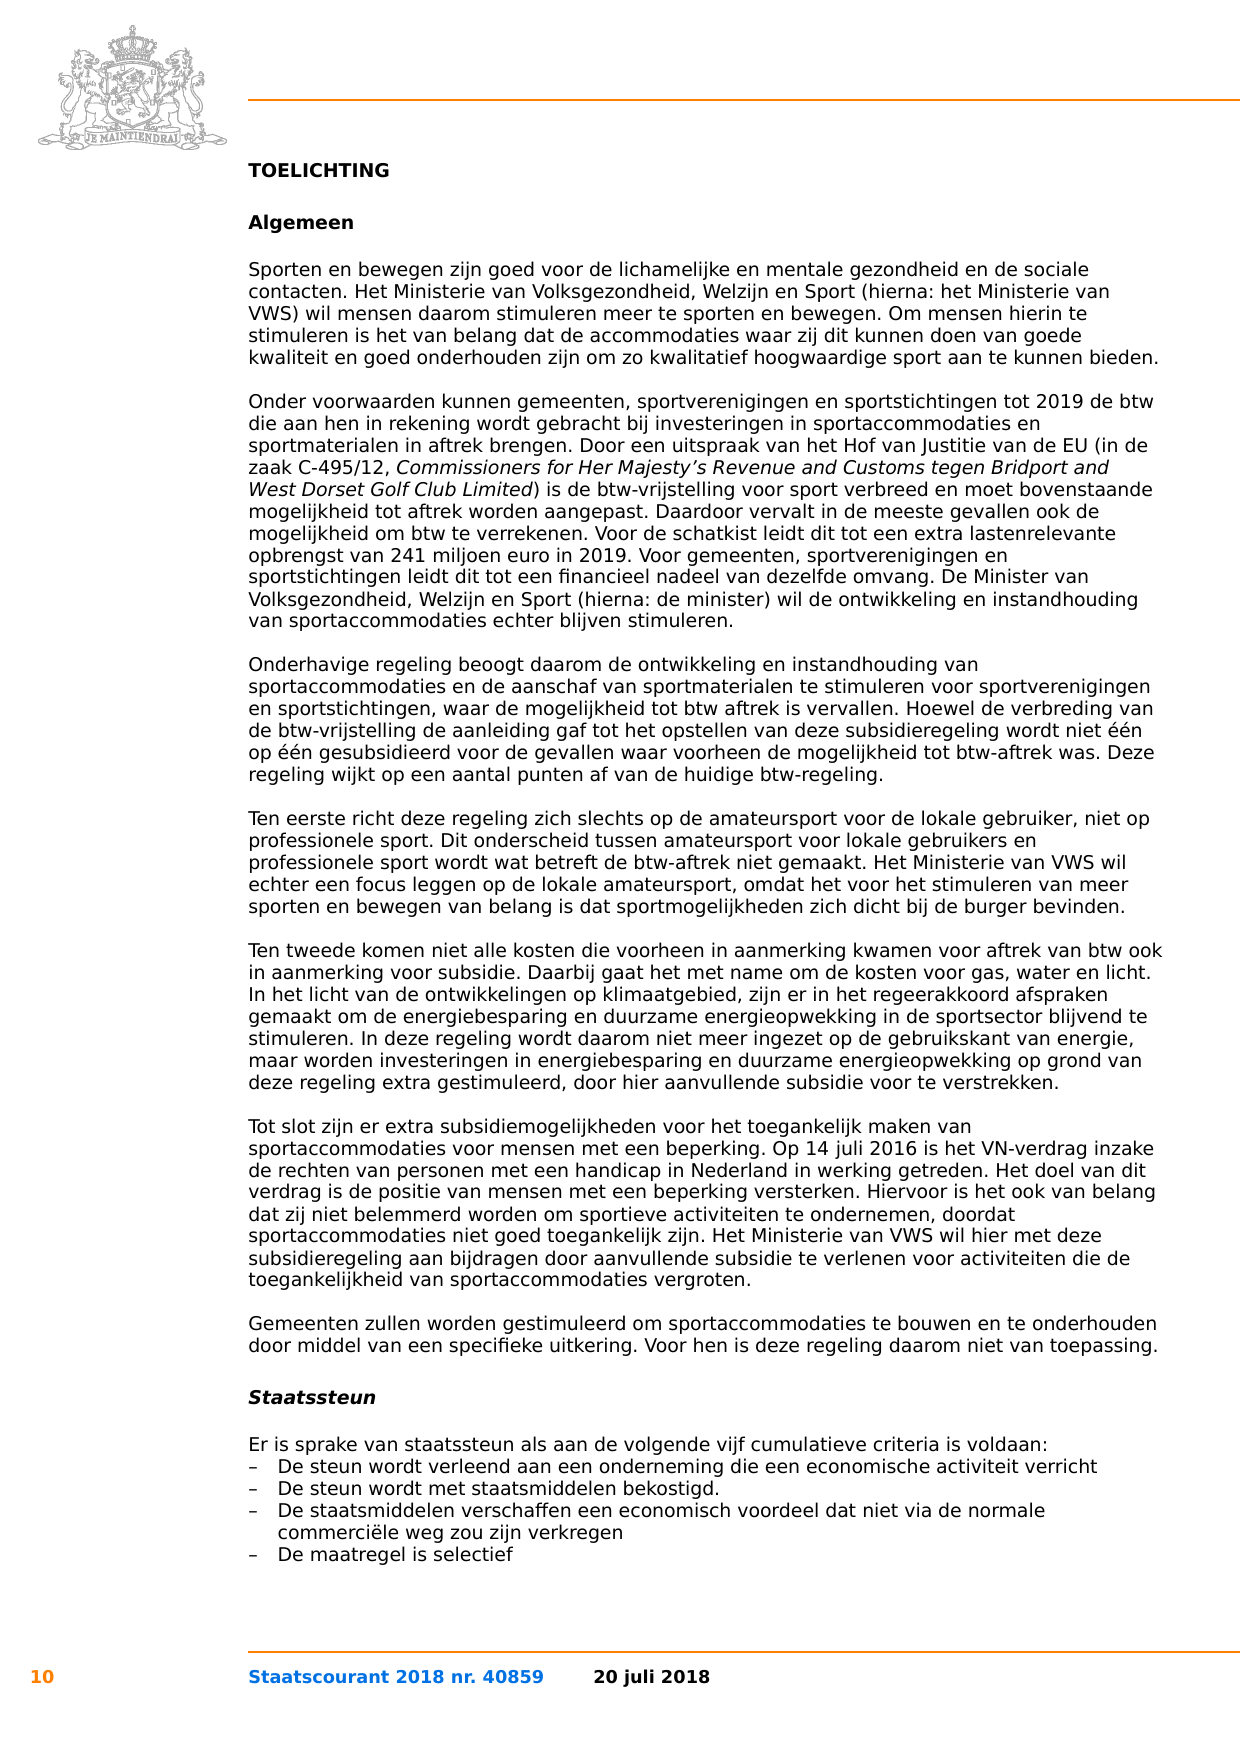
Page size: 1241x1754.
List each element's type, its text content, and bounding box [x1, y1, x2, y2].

text Er is sprake van staatssteun als aan de volgende vijf cumulatieve criteria is voldaan: [248, 1434, 1163, 1456]
text – De staatsmiddelen verschaffen een economisch voordeel dat niet via de normale commerciële weg zou zijn verkregen [248, 1500, 1163, 1544]
text – De maatregel is selectief [248, 1544, 1163, 1566]
text – De steun wordt met staatsmiddelen bekostigd. [248, 1478, 1163, 1500]
subtitle TOELICHTING [248, 160, 1163, 182]
text Sporten en bewegen zijn goed voor de lichamelijke en mentale gezondheid en de sociale contacten. Het Ministerie van Volksgezondheid, Welzijn en Sport (hierna: het Ministerie van VWS) wil mensen daarom stimuleren meer te sporten en bewegen. Om mensen hierin te stimuleren is het van belang dat de accommodaties waar zij dit kunnen doen van goede kwaliteit en goed onderhouden zijn om zo kwalitatief hoogwaardige sport aan te kunnen bieden. [248, 259, 1163, 369]
text Ten tweede komen niet alle kosten die voorheen in aanmerking kwamen voor aftrek van btw ook in aanmerking voor subsidie. Daarbij gaat het met name om de kosten voor gas, water en licht. In het licht van de ontwikkelingen op klimaatgebied, zijn er in het regeerakkoord afspraken gemaakt om de energiebesparing en duurzame energieopwekking in de sportsector blijvend te stimuleren. In deze regeling wordt daarom niet meer ingezet op de gebruikskant van energie, maar worden investeringen in energiebesparing en duurzame energieopwekking op grond van deze regeling extra gestimuleerd, door hier aanvullende subsidie voor te verstrekken. [248, 940, 1163, 1094]
text Onderhavige regeling beoogt daarom de ontwikkeling en instandhouding van sportaccommodaties en de aanschaf van sportmaterialen te stimuleren voor sportverenigingen en sportstichtingen, waar de mogelijkheid tot btw aftrek is vervallen. Hoewel de verbreding van de btw-vrijstelling de aanleiding gaf tot het opstellen van deze subsidieregeling wordt niet één op één gesubsidieerd voor de gevallen waar voorheen de mogelijkheid tot btw-aftrek was. Deze regeling wijkt op een aantal punten af van de huidige btw-regeling. [248, 654, 1163, 786]
text Gemeenten zullen worden gestimuleerd om sportaccommodaties te bouwen en te onderhouden door middel van een specifieke uitkering. Voor hen is deze regeling daarom niet van toepassing. [248, 1313, 1163, 1357]
text Onder voorwaarden kunnen gemeenten, sportverenigingen en sportstichtingen tot 2019 de btw die aan hen in rekening wordt gebracht bij investeringen in sportaccommodaties en sportmaterialen in aftrek brengen. Door een uitspraak van het Hof van Justitie van de EU (in de zaak C-495/12, Commissioners for Her Majesty’s Revenue and Customs tegen Bridport and West Dorset Golf Club Limited) is de btw-vrijstelling voor sport verbreed en moet bovenstaande mogelijkheid tot aftrek worden aangepast. Daardoor vervalt in de meeste gevallen ook de mogelijkheid om btw te verrekenen. Voor de schatkist leidt dit tot een extra lastenrelevante opbrengst van 241 miljoen euro in 2019. Voor gemeenten, sportverenigingen en sportstichtingen leidt dit tot een financieel nadeel van dezelfde omvang. De Minister van Volksgezondheid, Welzijn en Sport (hierna: de minister) wil de ontwikkeling en instandhouding van sportaccommodaties echter blijven stimuleren. [248, 391, 1163, 632]
text – De steun wordt verleend aan een onderneming die een economische activiteit verricht [248, 1456, 1163, 1478]
subtitle Algemeen [248, 212, 1163, 234]
text Ten eerste richt deze regeling zich slechts op de amateursport voor de lokale gebruiker, niet op professionele sport. Dit onderscheid tussen amateursport voor lokale gebruikers en professionele sport wordt wat betreft de btw-aftrek niet gemaakt. Het Ministerie van VWS wil echter een focus leggen op de lokale amateursport, omdat het voor het stimuleren van meer sporten en bewegen van belang is dat sportmogelijkheden zich dicht bij de burger bevinden. [248, 808, 1163, 918]
text Tot slot zijn er extra subsidiemogelijkheden voor het toegankelijk maken van sportaccommodaties voor mensen met een beperking. Op 14 juli 2016 is het VN-verdrag inzake de rechten van personen met een handicap in Nederland in werking getreden. Het doel van dit verdrag is de positie van mensen met een beperking versterken. Hiervoor is het ook van belang dat zij niet belemmerd worden om sportieve activiteiten te ondernemen, doordat sportaccommodaties niet goed toegankelijk zijn. Het Ministerie van VWS wil hier met deze subsidieregeling aan bijdragen door aanvullende subsidie te verlenen voor activiteiten die de toegankelijkheid van sportaccommodaties vergroten. [248, 1116, 1163, 1291]
subtitle Staatssteun [248, 1387, 1163, 1409]
picture [38, 25, 227, 150]
